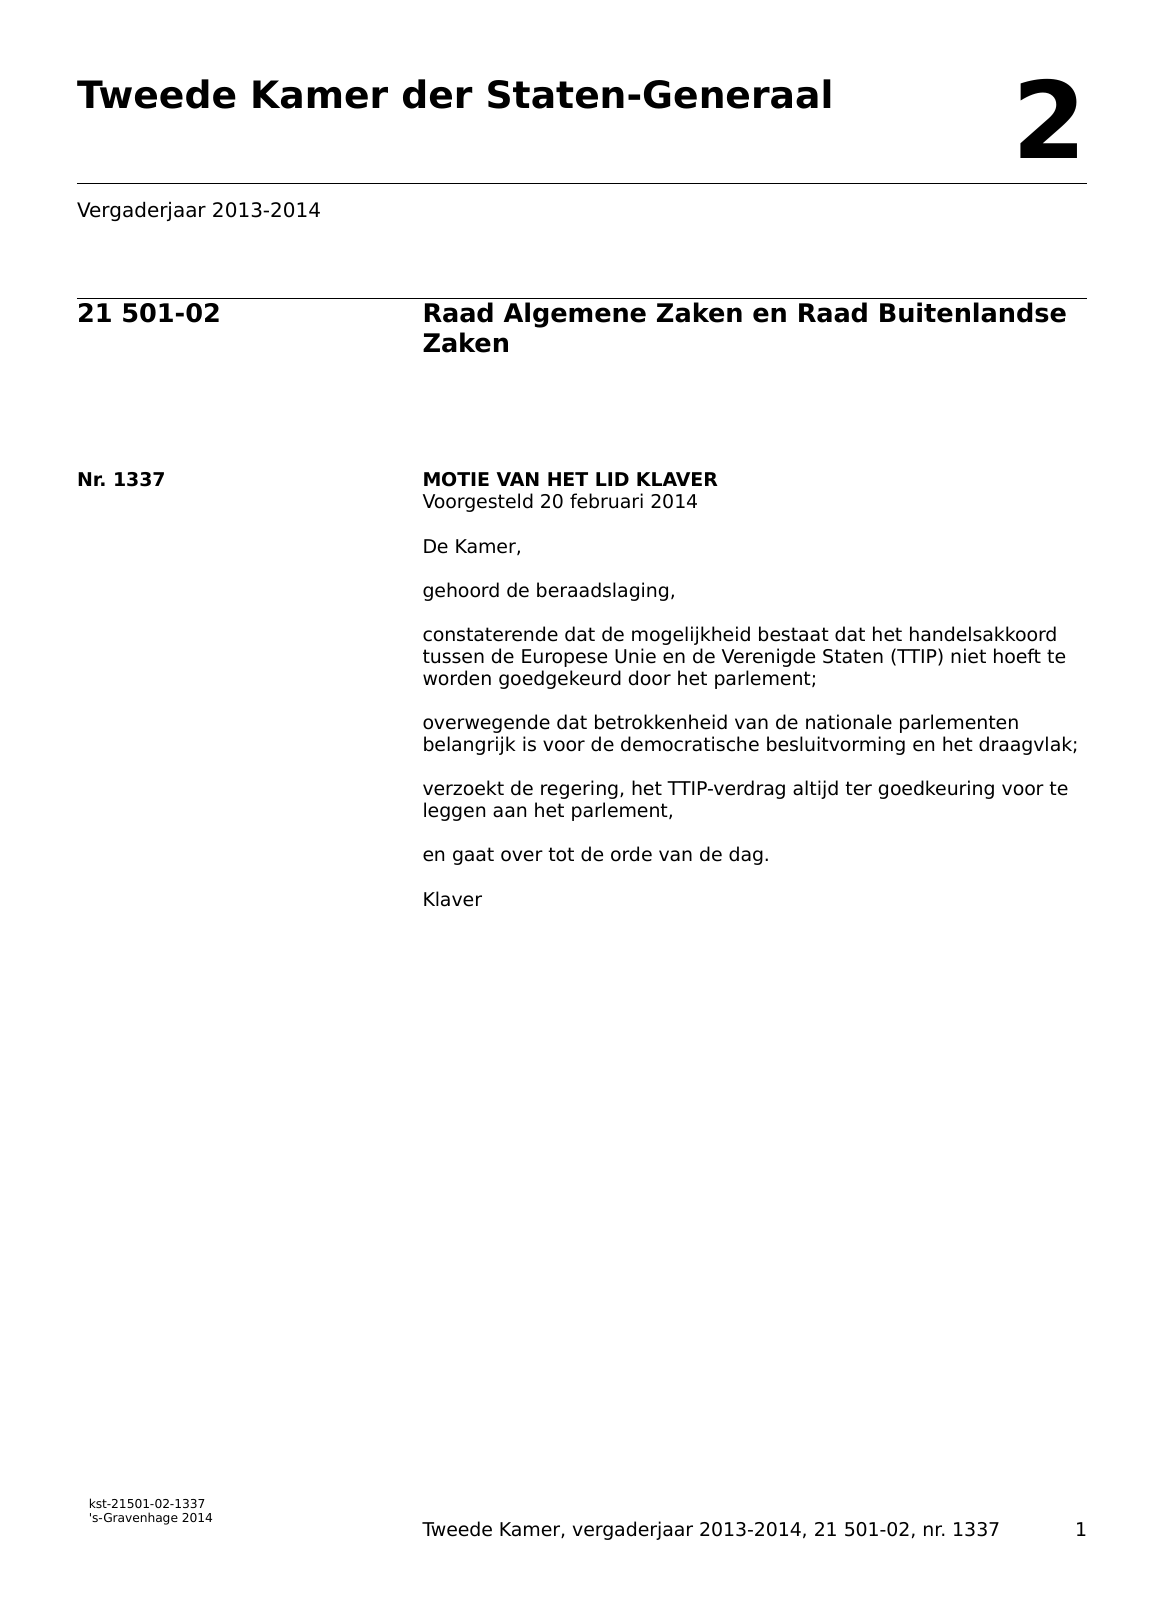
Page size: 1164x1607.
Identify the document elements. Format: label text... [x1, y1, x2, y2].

table_cell Vergaderjaar 2013-2014 [77, 184, 1087, 298]
subtitle Nr. 1337 MOTIE VAN HET LID KLAVER [77, 469, 1087, 491]
text Voorgesteld 20 februari 2014 [422, 491, 1087, 513]
text overwegende dat betrokkenheid van de nationale parlementen belangrijk is voor de democratische besluitvorming en het draagvlak; [422, 712, 1087, 756]
text 's-Gravenhage 2014 [88, 1511, 323, 1525]
text verzoekt de regering, het TTIP-verdrag altijd ter goedkeuring voor te leggen aan het parlement, [422, 778, 1087, 822]
table_header Tweede Kamer der Staten-Generaal [77, 59, 886, 183]
subtitle 21 501-02 Raad Algemene Zaken en Raad Buitenlandse Zaken [77, 299, 1087, 358]
text gehoord de beraadslaging, [422, 580, 1087, 602]
table_header 2 [886, 59, 1087, 183]
text De Kamer, [422, 536, 1087, 557]
text constaterende dat de mogelijkheid bestaat dat het handelsakkoord tussen de Europese Unie en de Verenigde Staten (TTIP) niet hoeft te worden goedgekeurd door het parlement; [422, 624, 1087, 690]
text en gaat over tot de orde van de dag. [422, 844, 1087, 866]
text kst-21501-02-1337 [88, 1497, 323, 1511]
text Klaver [422, 888, 1087, 910]
